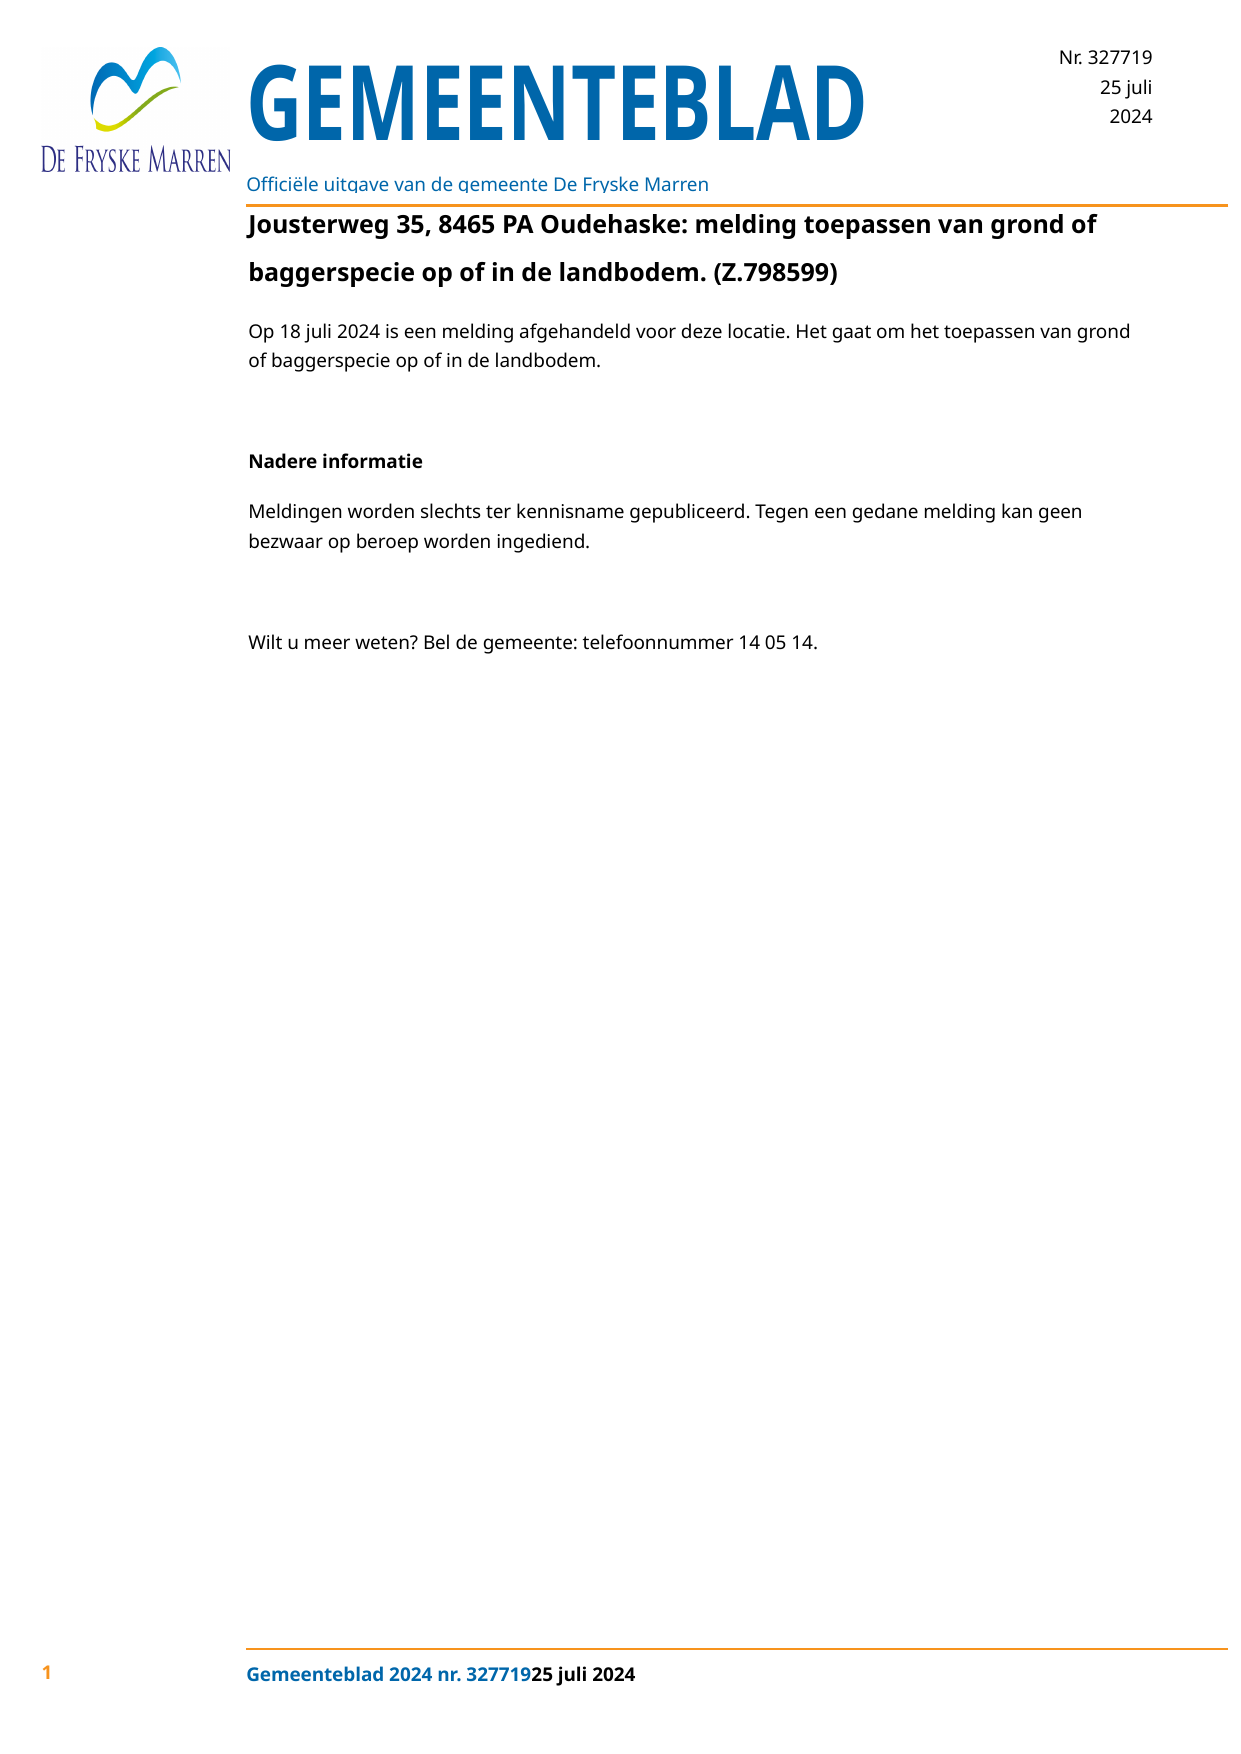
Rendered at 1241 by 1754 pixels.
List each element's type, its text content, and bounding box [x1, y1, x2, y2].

text Meldingen worden slechts ter kennisname gepubliceerd. Tegen een gedane melding kan geen bezwaar op beroep worden ingediend. [248, 499, 1152, 554]
picture [41, 47, 231, 172]
text Nadere informatie [248, 448, 1152, 474]
text Op 18 juli 2024 is een melding afgehandeld voor deze locatie. Het gaat om het toepassen van grond of baggerspecie op of in de landbodem. [248, 318, 1152, 373]
text Wilt u meer weten? Bel de gemeente: telefoonnummer 14 05 14. [248, 629, 1152, 655]
text Jousterweg 35, 8465 PA Oudehaske: melding toepassen van grond of baggerspecie op of in de landbodem. (Z.798599) [248, 207, 1152, 288]
